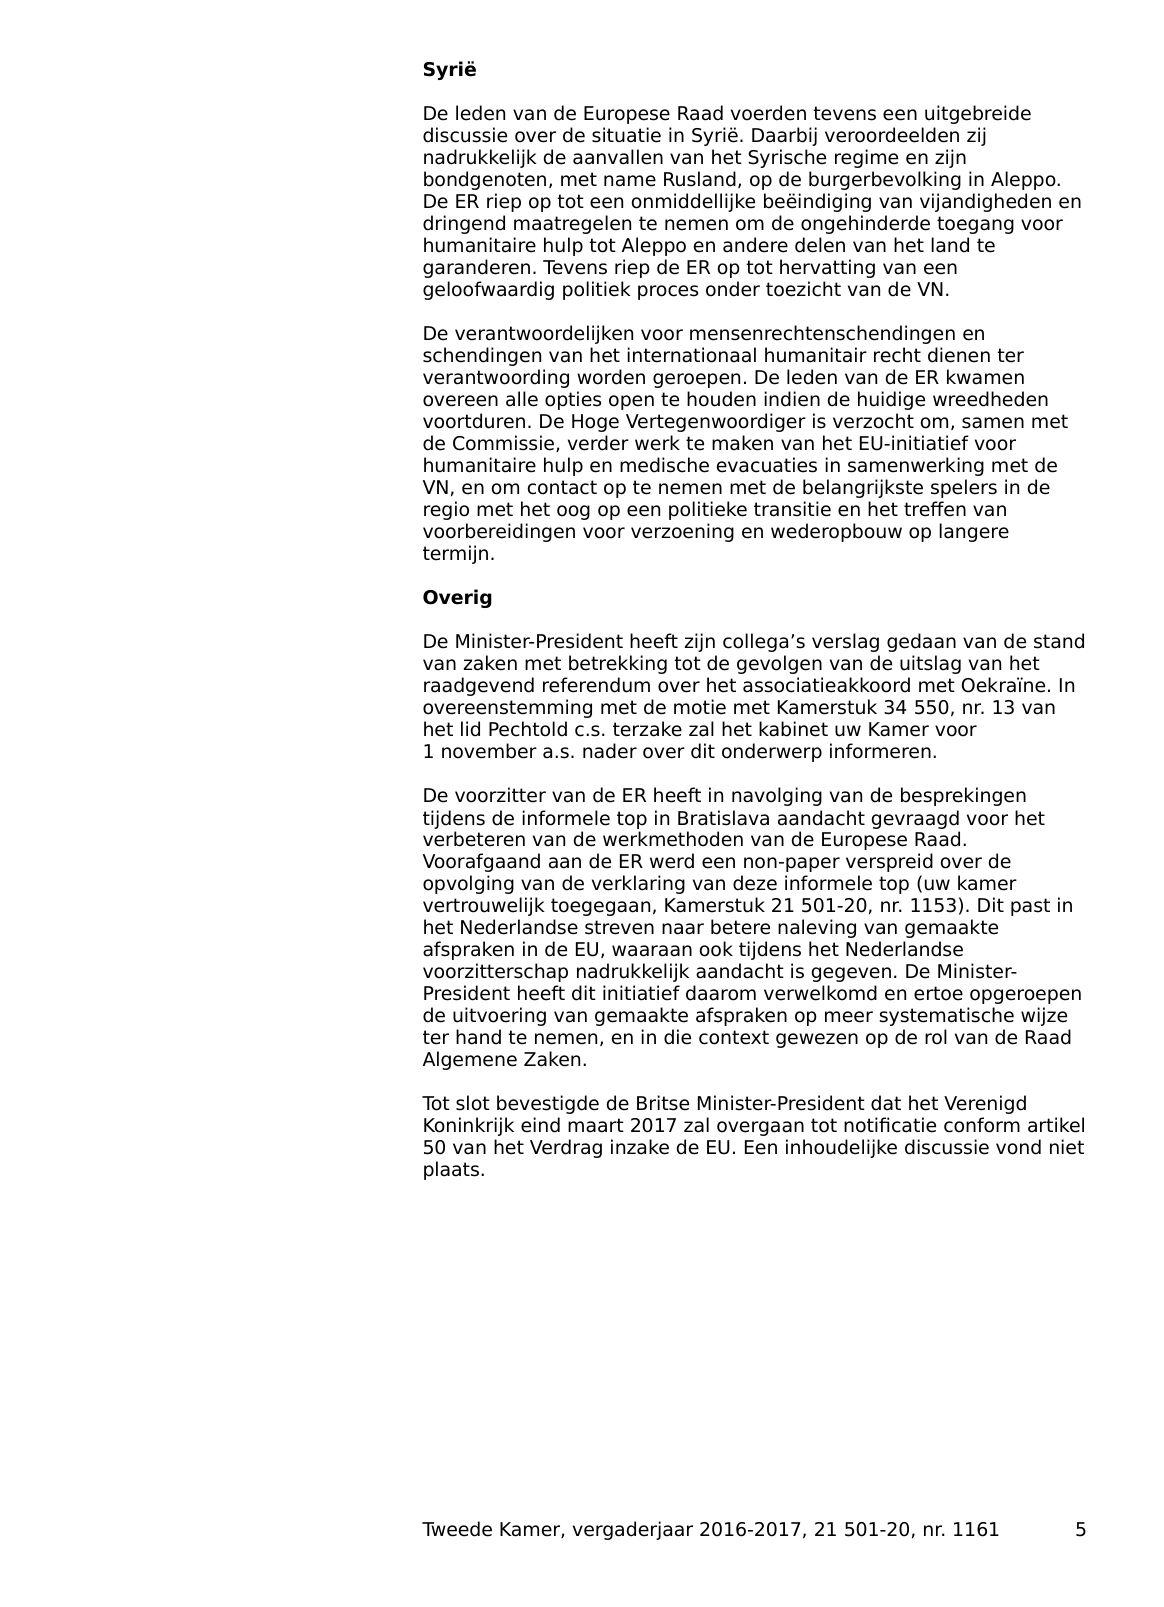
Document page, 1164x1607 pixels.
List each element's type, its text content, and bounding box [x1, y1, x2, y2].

text De Minister-President heeft zijn collega’s verslag gedaan van de stand van zaken met betrekking tot de gevolgen van de uitslag van het raadgevend referendum over het associatieakkoord met Oekraïne. In overeenstemming met de motie met Kamerstuk 34 550, nr. 13 van het lid Pechtold c.s. terzake zal het kabinet uw Kamer voor 1 november a.s. nader over dit onderwerp informeren. [422, 631, 1087, 763]
subtitle Syrië [422, 59, 1087, 81]
text De voorzitter van de ER heeft in navolging van de besprekingen tijdens de informele top in Bratislava aandacht gevraagd voor het verbeteren van de werkmethoden van de Europese Raad. Voorafgaand aan de ER werd een non-paper verspreid over de opvolging van de verklaring van deze informele top (uw kamer vertrouwelijk toegegaan, Kamerstuk 21 501-20, nr. 1153). Dit past in het Nederlandse streven naar betere naleving van gemaakte afspraken in de EU, waaraan ook tijdens het Nederlandse voorzitterschap nadrukkelijk aandacht is gegeven. De Minister-President heeft dit initiatief daarom verwelkomd en ertoe opgeroepen de uitvoering van gemaakte afspraken op meer systematische wijze ter hand te nemen, en in die context gewezen op de rol van de Raad Algemene Zaken. [422, 785, 1087, 1071]
text De verantwoordelijken voor mensenrechtenschendingen en schendingen van het internationaal humanitair recht dienen ter verantwoording worden geroepen. De leden van de ER kwamen overeen alle opties open te houden indien de huidige wreedheden voortduren. De Hoge Vertegenwoordiger is verzocht om, samen met de Commissie, verder werk te maken van het EU-initiatief voor humanitaire hulp en medische evacuaties in samenwerking met de VN, en om contact op te nemen met de belangrijkste spelers in de regio met het oog op een politieke transitie en het treffen van voorbereidingen voor verzoening en wederopbouw op langere termijn. [422, 323, 1087, 565]
text Tot slot bevestigde de Britse Minister-President dat het Verenigd Koninkrijk eind maart 2017 zal overgaan tot notificatie conform artikel 50 van het Verdrag inzake de EU. Een inhoudelijke discussie vond niet plaats. [422, 1093, 1087, 1181]
subtitle Overig [422, 587, 1087, 609]
text De leden van de Europese Raad voerden tevens een uitgebreide discussie over de situatie in Syrië. Daarbij veroordeelden zij nadrukkelijk de aanvallen van het Syrische regime en zijn bondgenoten, met name Rusland, op de burgerbevolking in Aleppo. De ER riep op tot een onmiddellijke beëindiging van vijandigheden en dringend maatregelen te nemen om de ongehinderde toegang voor humanitaire hulp tot Aleppo en andere delen van het land te garanderen. Tevens riep de ER op tot hervatting van een geloofwaardig politiek proces onder toezicht van de VN. [422, 103, 1087, 301]
